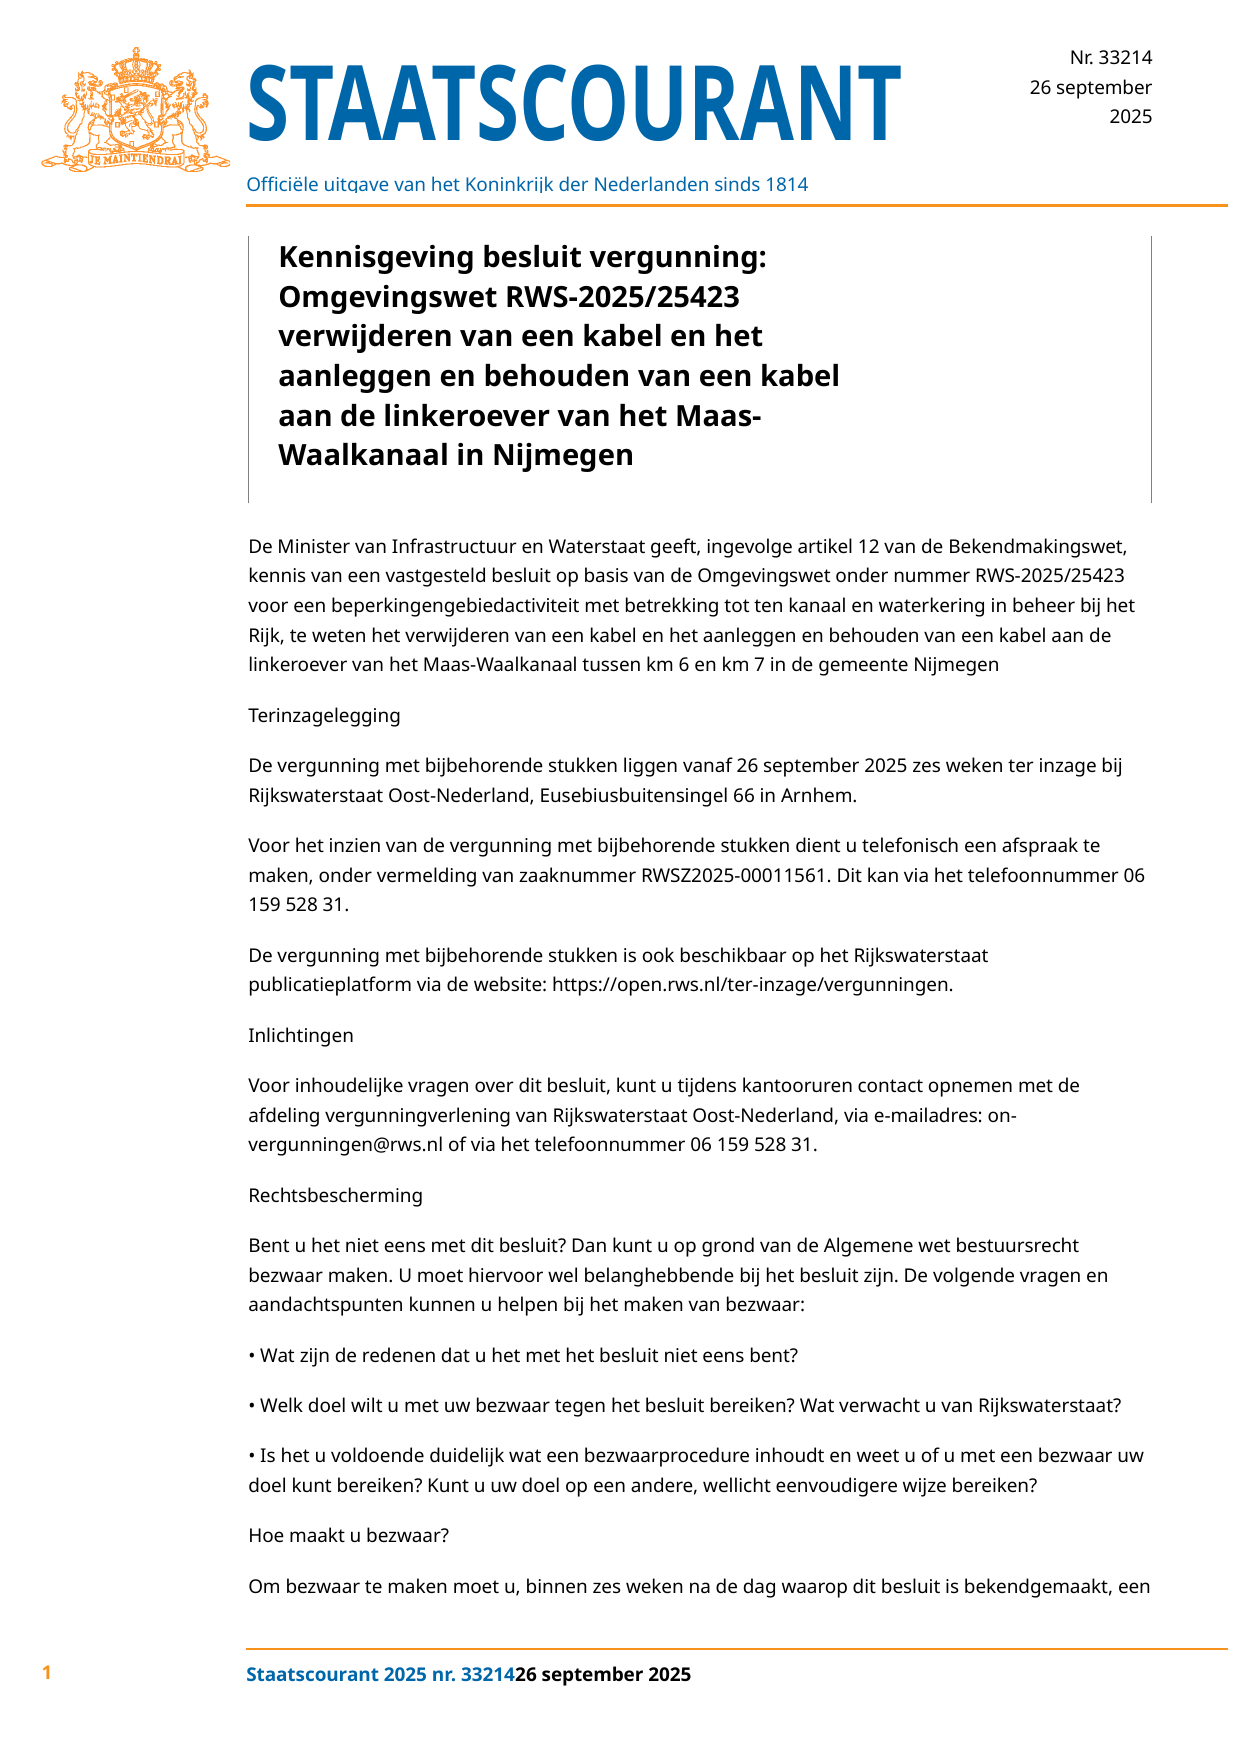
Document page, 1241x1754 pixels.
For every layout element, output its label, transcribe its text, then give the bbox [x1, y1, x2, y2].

text De Minister van Infrastructuur en Waterstaat geeft, ingevolge artikel 12 van de Bekendmakingswet, kennis van een vastgesteld besluit op basis van de Omgevingswet onder nummer RWS-2025/25423 voor een beperkingengebiedactiviteit met betrekking tot ten kanaal en waterkering in beheer bij het Rijk, te weten het verwijderen van een kabel en het aanleggen en behouden van een kabel aan de linkeroever van het Maas-Waalkanaal tussen km 6 en km 7 in de gemeente Nijmegen [248, 533, 1152, 677]
text De vergunning met bijbehorende stukken is ook beschikbaar op het Rijkswaterstaat publicatieplatform via de website: https://open.rws.nl/ter-inzage/vergunningen. [248, 942, 1152, 997]
text • Welk doel wilt u met uw bezwaar tegen het besluit bereiken? Wat verwacht u van Rijkswaterstaat? [248, 1392, 1152, 1418]
text Bent u het niet eens met dit besluit? Dan kunt u op grond van de Algemene wet bestuursrecht bezwaar maken. U moet hiervoor wel belanghebbende bij het besluit zijn. De volgende vragen en aandachtspunten kunnen u helpen bij het maken van bezwaar: [248, 1232, 1152, 1317]
picture [41, 47, 231, 172]
picture [912, 236, 1090, 414]
table_header [850, 236, 912, 413]
text De vergunning met bijbehorende stukken liggen vanaf 26 september 2025 zes weken ter inzage bij Rijkswaterstaat Oost-Nederland, Eusebiusbuitensingel 66 in Arnhem. [248, 752, 1152, 807]
text • Wat zijn de redenen dat u het met het besluit niet eens bent? [248, 1342, 1152, 1367]
text Voor inhoudelijke vragen over dit besluit, kunt u tijdens kantooruren contact opnemen met de afdeling vergunningverlening van Rijkswaterstaat Oost-Nederland, via e-mailadres: on-vergunningen@rws.nl of via het telefoonnummer 06 159 528 31. [248, 1072, 1152, 1157]
text • Is het u voldoende duidelijk wat een bezwaarprocedure inhoudt en weet u of u met een bezwaar uw doel kunt bereiken? Kunt u uw doel op een andere, wellicht eenvoudigere wijze bereiken? [248, 1443, 1152, 1498]
text Inlichtingen [248, 1022, 1152, 1047]
text Voor het inzien van de vergunning met bijbehorende stukken dient u telefonisch een afspraak te maken, onder vermelding van zaaknummer RWSZ2025-00011561. Dit kan via het telefoonnummer 06 159 528 31. [248, 832, 1152, 917]
table_header Kennisgeving besluit vergunning: Omgevingswet RWS-2025/25423 verwijderen van een kabel en het aanleggen en behouden van een kabel aan de linkeroever van het Maas-Waalkanaal in Nijmegen [249, 236, 850, 503]
table_header [850, 414, 1151, 503]
text Hoe maakt u bezwaar? [248, 1523, 1152, 1548]
text Terinzagelegging [248, 702, 1152, 727]
text Om bezwaar te maken moet u, binnen zes weken na de dag waarop dit besluit is bekendgemaakt, een [248, 1573, 1152, 1599]
table_header [1090, 236, 1151, 413]
text Rechtsbescherming [248, 1182, 1152, 1207]
